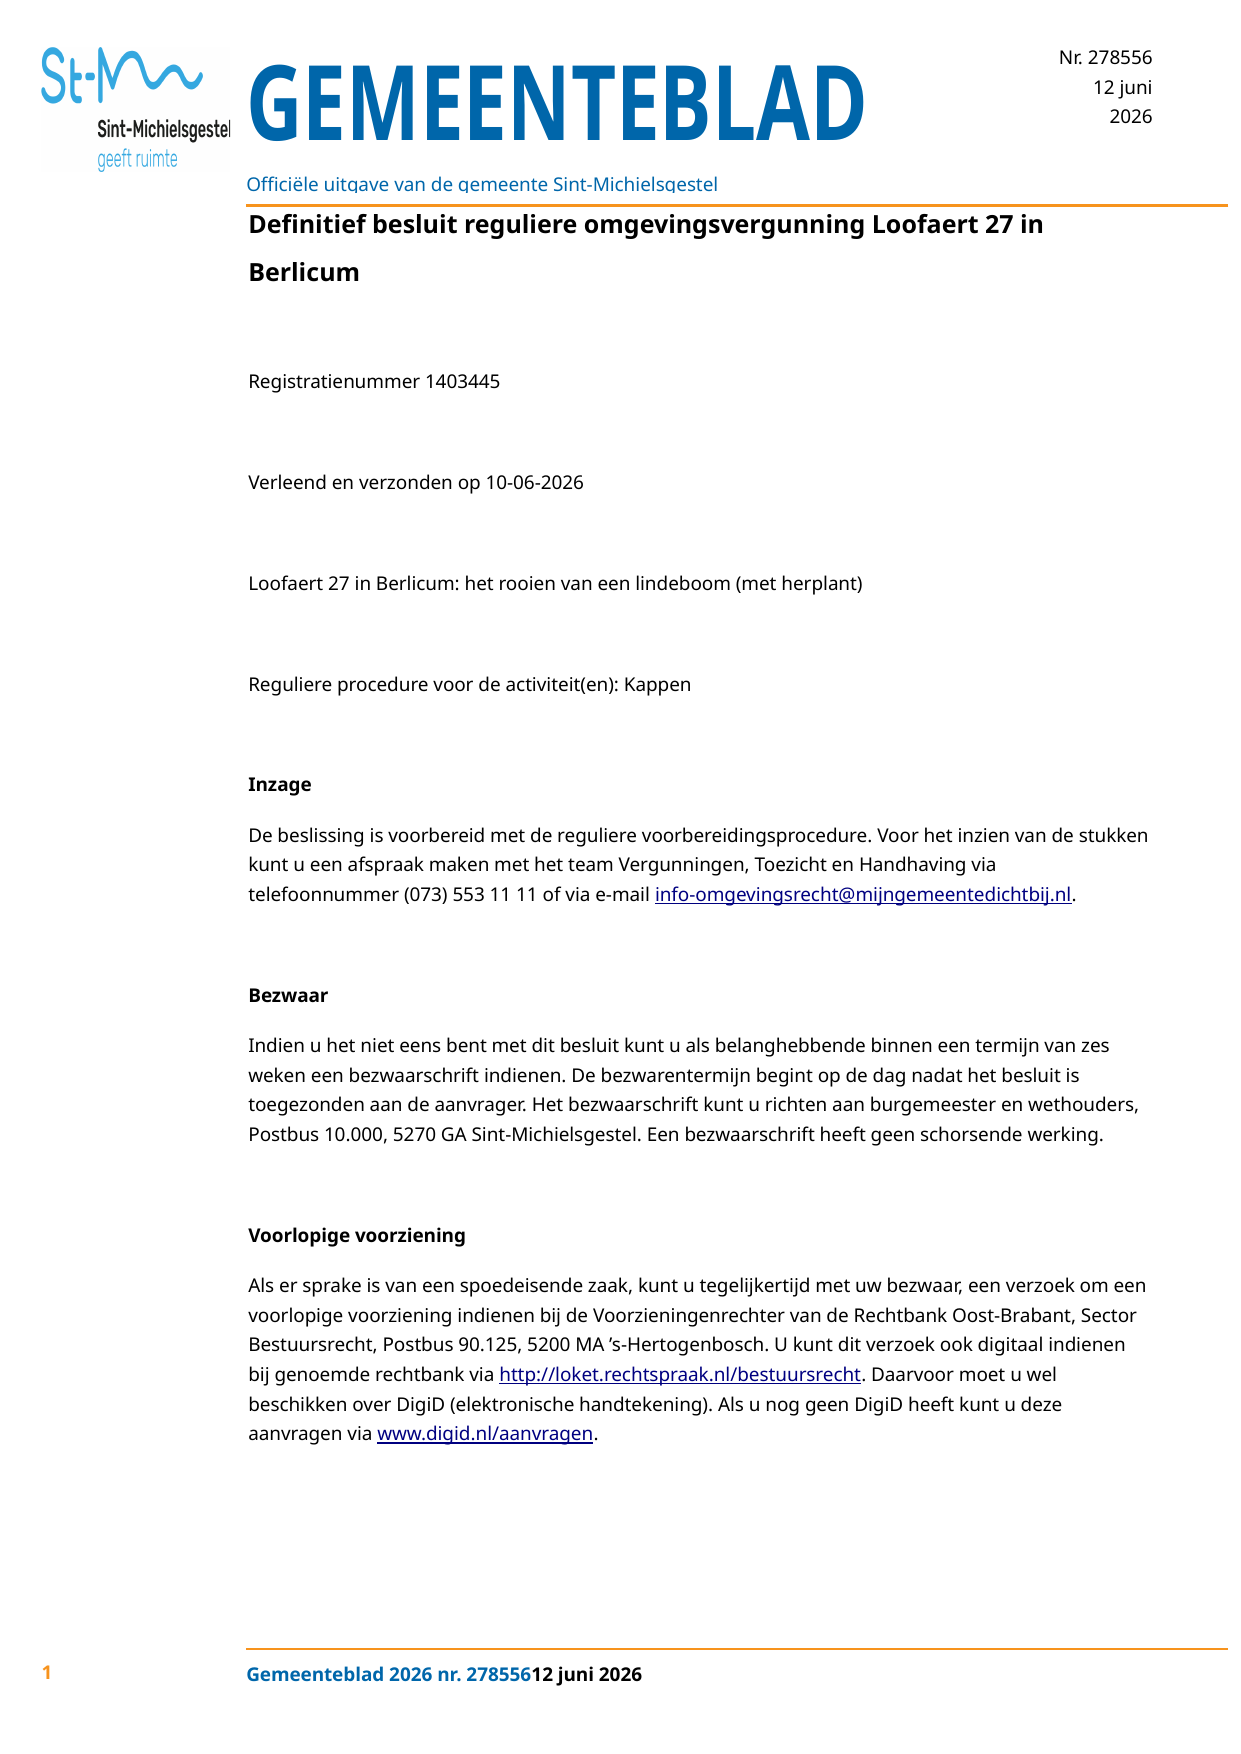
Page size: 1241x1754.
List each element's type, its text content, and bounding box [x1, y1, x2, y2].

text Definitief besluit reguliere omgevingsvergunning Loofaert 27 in Berlicum [248, 207, 1152, 288]
text Reguliere procedure voor de activiteit(en): Kappen [248, 671, 1152, 697]
text Voorlopige voorziening [248, 1222, 1152, 1248]
text Bezwaar [248, 982, 1152, 1008]
picture [41, 47, 231, 172]
text Registratienummer 1403445 [248, 368, 1152, 394]
text Verleend en verzonden op 10-06-2026 [248, 469, 1152, 495]
text Indien u het niet eens bent met dit besluit kunt u als belanghebbende binnen een termijn van zes weken een bezwaarschrift indienen. De bezwarentermijn begint op de dag nadat het besluit is toegezonden aan de aanvrager. Het bezwaarschrift kunt u richten aan burgemeester en wethouders, Postbus 10.000, 5270 GA Sint-Michielsgestel. Een bezwaarschrift heeft geen schorsende werking. [248, 1032, 1152, 1147]
text Inzage [248, 772, 1152, 797]
text De beslissing is voorbereid met de reguliere voorbereidingsprocedure. Voor het inzien van de stukken kunt u een afspraak maken met het team Vergunningen, Toezicht en Handhaving via telefoonnummer (073) 553 11 11 of via e-mail info-omgevingsrecht@mijngemeentedichtbij.nl. [248, 822, 1152, 907]
text Loofaert 27 in Berlicum: het rooien van een lindeboom (met herplant) [248, 570, 1152, 596]
text Als er sprake is van een spoedeisende zaak, kunt u tegelijkertijd met uw bezwaar, een verzoek om een voorlopige voorziening indienen bij de Voorzieningenrechter van de Rechtbank Oost-Brabant, Sector Bestuursrecht, Postbus 90.125, 5200 MA ’s-Hertogenbosch. U kunt dit verzoek ook digitaal indienen bij genoemde rechtbank via http://loket.rechtspraak.nl/bestuursrecht. Daarvoor moet u wel beschikken over DigiD (elektronische handtekening). Als u nog geen DigiD heeft kunt u deze aanvragen via www.digid.nl/aanvragen. [248, 1272, 1152, 1446]
